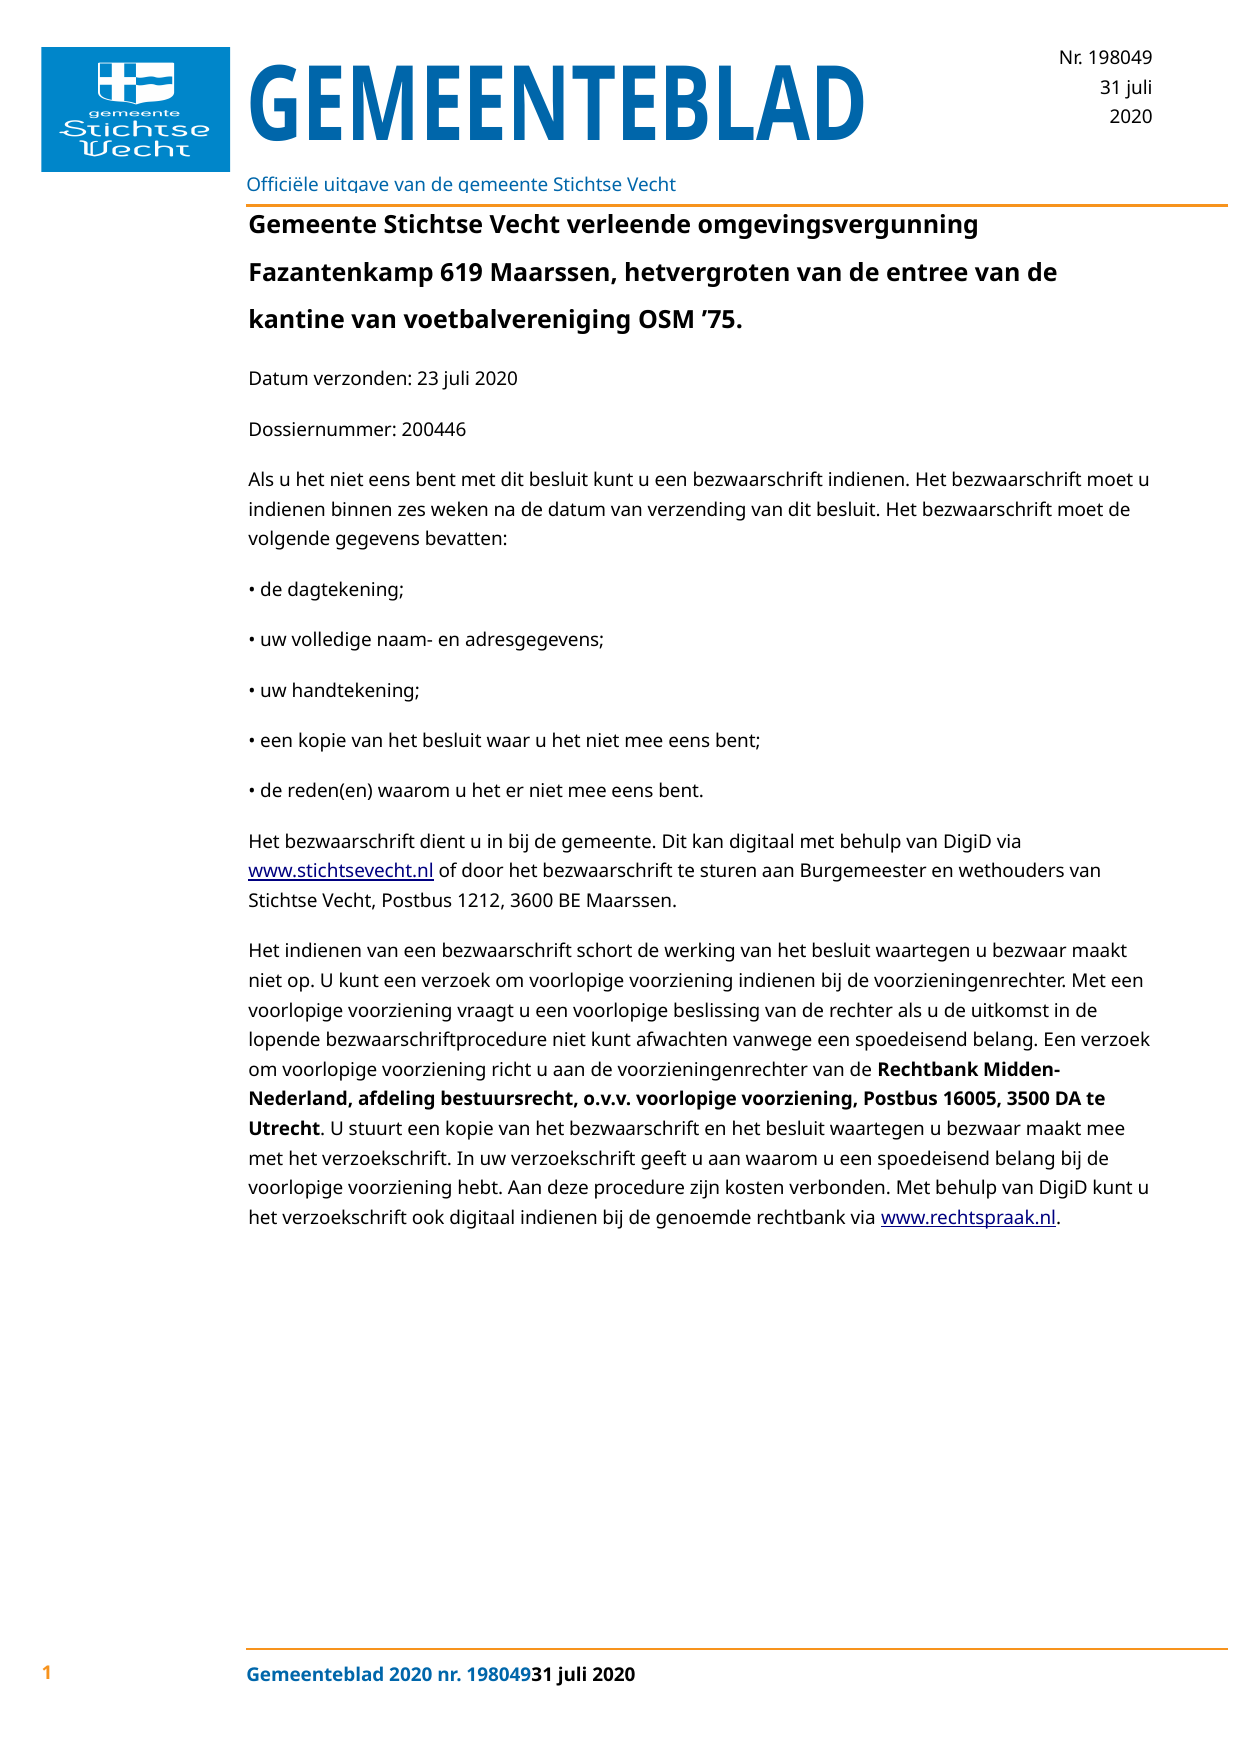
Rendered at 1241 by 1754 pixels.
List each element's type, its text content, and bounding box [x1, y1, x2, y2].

text • een kopie van het besluit waar u het niet mee eens bent; [248, 727, 1152, 753]
picture [99, 63, 135, 101]
text • de dagtekening; [248, 576, 1152, 602]
text • uw volledige naam- en adresgegevens; [248, 626, 1152, 652]
text Als u het niet eens bent met dit besluit kunt u een bezwaarschrift indienen. Het bezwaarschrift moet u indienen binnen zes weken na de datum van verzending van dit besluit. Het bezwaarschrift moet de volgende gegevens bevatten: [248, 466, 1152, 551]
text Gemeente Stichtse Vecht verleende omgevingsvergunning Fazantenkamp 619 Maarssen, hetvergroten van de entree van de kantine van voetbalvereniging OSM ’75. [248, 207, 1152, 336]
text Datum verzonden: 23 juli 2020 [248, 366, 1152, 391]
text Het bezwaarschrift dient u in bij de gemeente. Dit kan digitaal met behulp van DigiD via www.stichtsevecht.nl of door het bezwaarschrift te sturen aan Burgemeester en wethouders van Stichtse Vecht, Postbus 1212, 3600 BE Maarssen. [248, 828, 1152, 913]
text Het indienen van een bezwaarschrift schort de werking van het besluit waartegen u bezwaar maakt niet op. U kunt een verzoek om voorlopige voorziening indienen bij de voorzieningenrechter. Met een voorlopige voorziening vraagt u een voorlopige beslissing van de rechter als u de uitkomst in de lopende bezwaarschriftprocedure niet kunt afwachten vanwege een spoedeisend belang. Een verzoek om voorlopige voorziening richt u aan de voorzieningenrechter van de Rechtbank Midden-Nederland, afdeling bestuursrecht, o.v.v. voorlopige voorziening, Postbus 16005, 3500 DA te Utrecht. U stuurt een kopie van het bezwaarschrift en het besluit waartegen u bezwaar maakt mee met het verzoekschrift. In uw verzoekschrift geeft u aan waarom u een spoedeisend belang bij de voorlopige voorziening hebt. Aan deze procedure zijn kosten verbonden. Met behulp van DigiD kunt u het verzoekschrift ook digitaal indienen bij de genoemde rechtbank via www.rechtspraak.nl. [248, 938, 1152, 1229]
text Dossiernummer: 200446 [248, 416, 1152, 442]
text • uw handtekening; [248, 677, 1152, 702]
picture [137, 63, 174, 103]
text • de reden(en) waarom u het er niet mee eens bent. [248, 778, 1152, 803]
